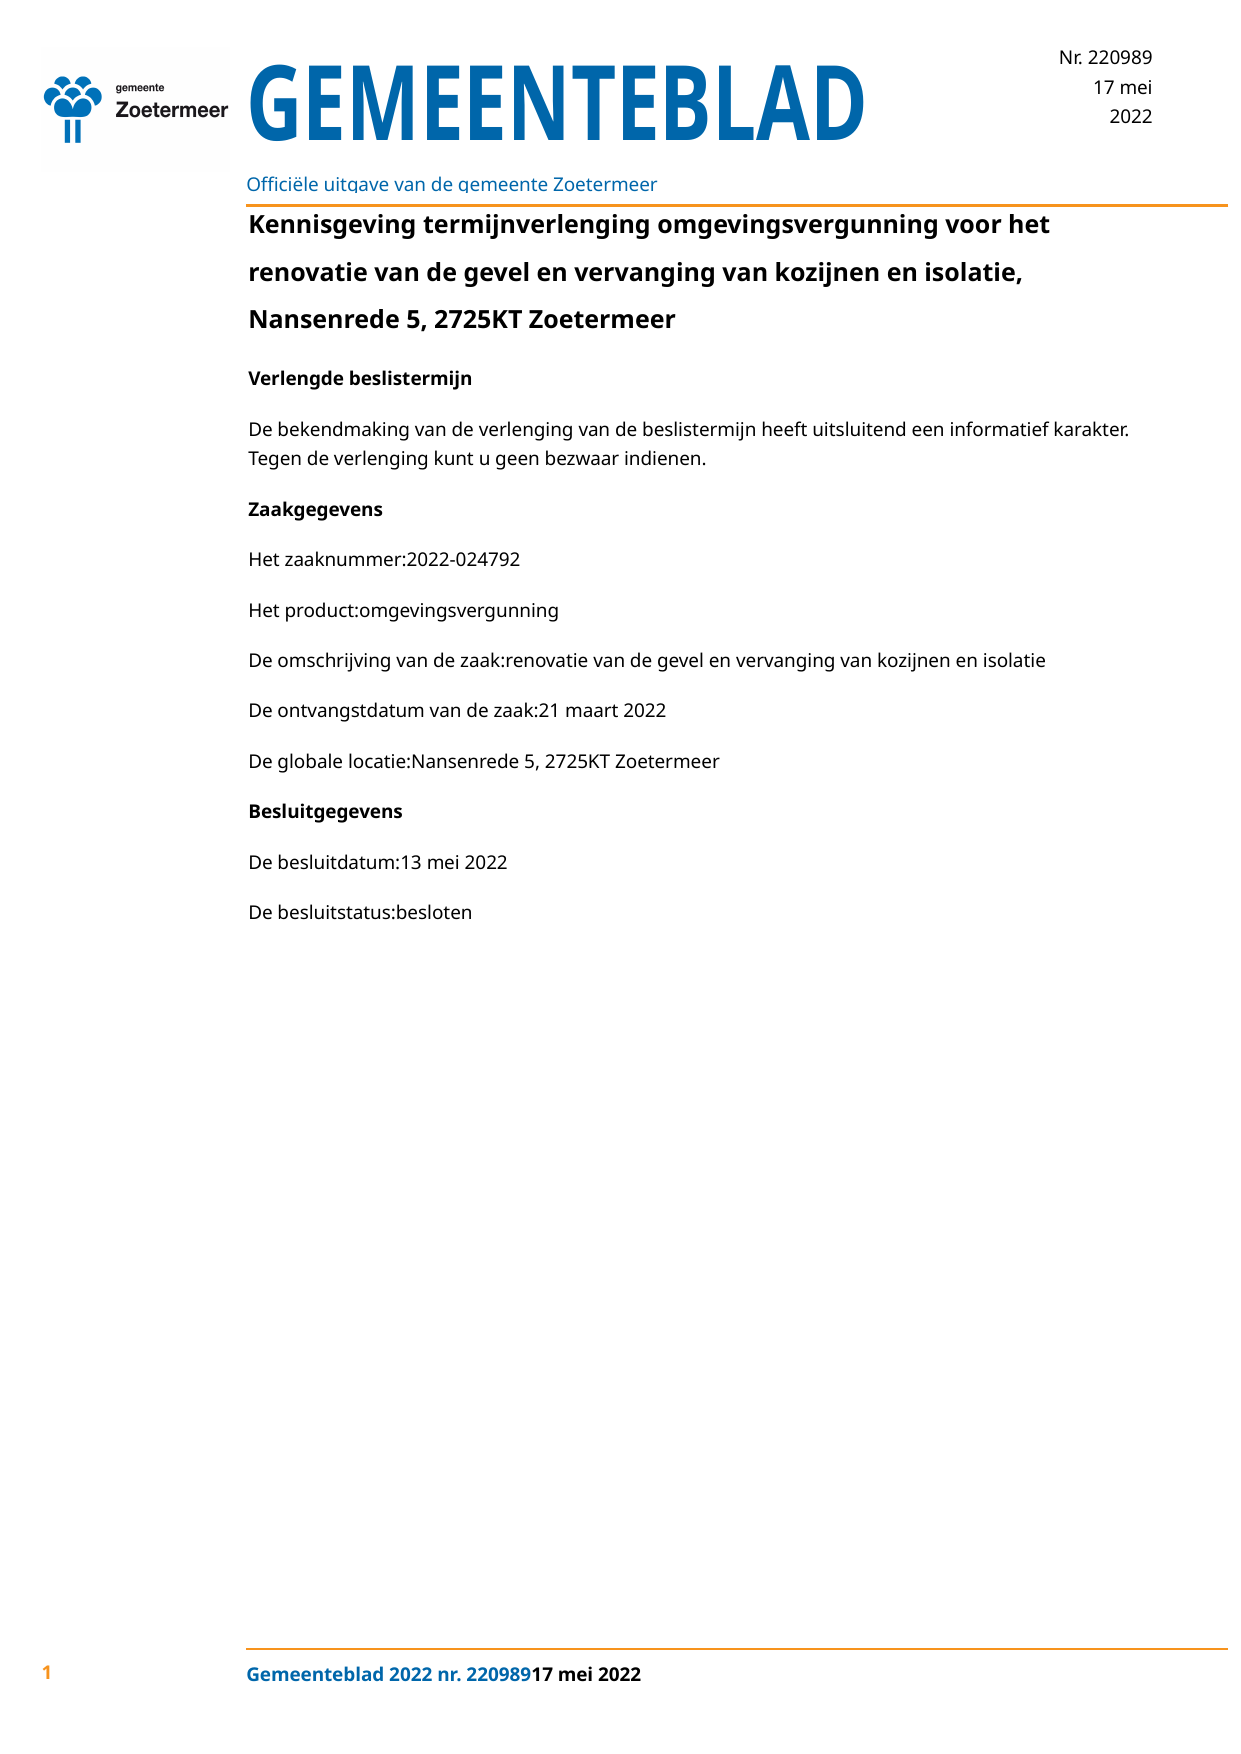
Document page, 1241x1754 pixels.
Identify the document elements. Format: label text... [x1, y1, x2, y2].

text Het product:omgevingsvergunning [248, 597, 1152, 622]
text Verlengde beslistermijn [248, 366, 1152, 391]
text De bekendmaking van de verlenging van de beslistermijn heeft uitsluitend een informatief karakter. Tegen de verlenging kunt u geen bezwaar indienen. [248, 416, 1152, 471]
text Zaakgegevens [248, 496, 1152, 522]
text De besluitstatus:besloten [248, 899, 1152, 925]
text De ontvangstdatum van de zaak:21 maart 2022 [248, 698, 1152, 723]
text Het zaaknummer:2022-024792 [248, 546, 1152, 572]
picture [41, 47, 231, 172]
text Besluitgegevens [248, 798, 1152, 824]
text De globale locatie:Nansenrede 5, 2725KT Zoetermeer [248, 748, 1152, 774]
text Kennisgeving termijnverlenging omgevingsvergunning voor het renovatie van de gevel en vervanging van kozijnen en isolatie, Nansenrede 5, 2725KT Zoetermeer [248, 207, 1152, 336]
text De besluitdatum:13 mei 2022 [248, 849, 1152, 874]
text De omschrijving van de zaak:renovatie van de gevel en vervanging van kozijnen en isolatie [248, 647, 1152, 673]
